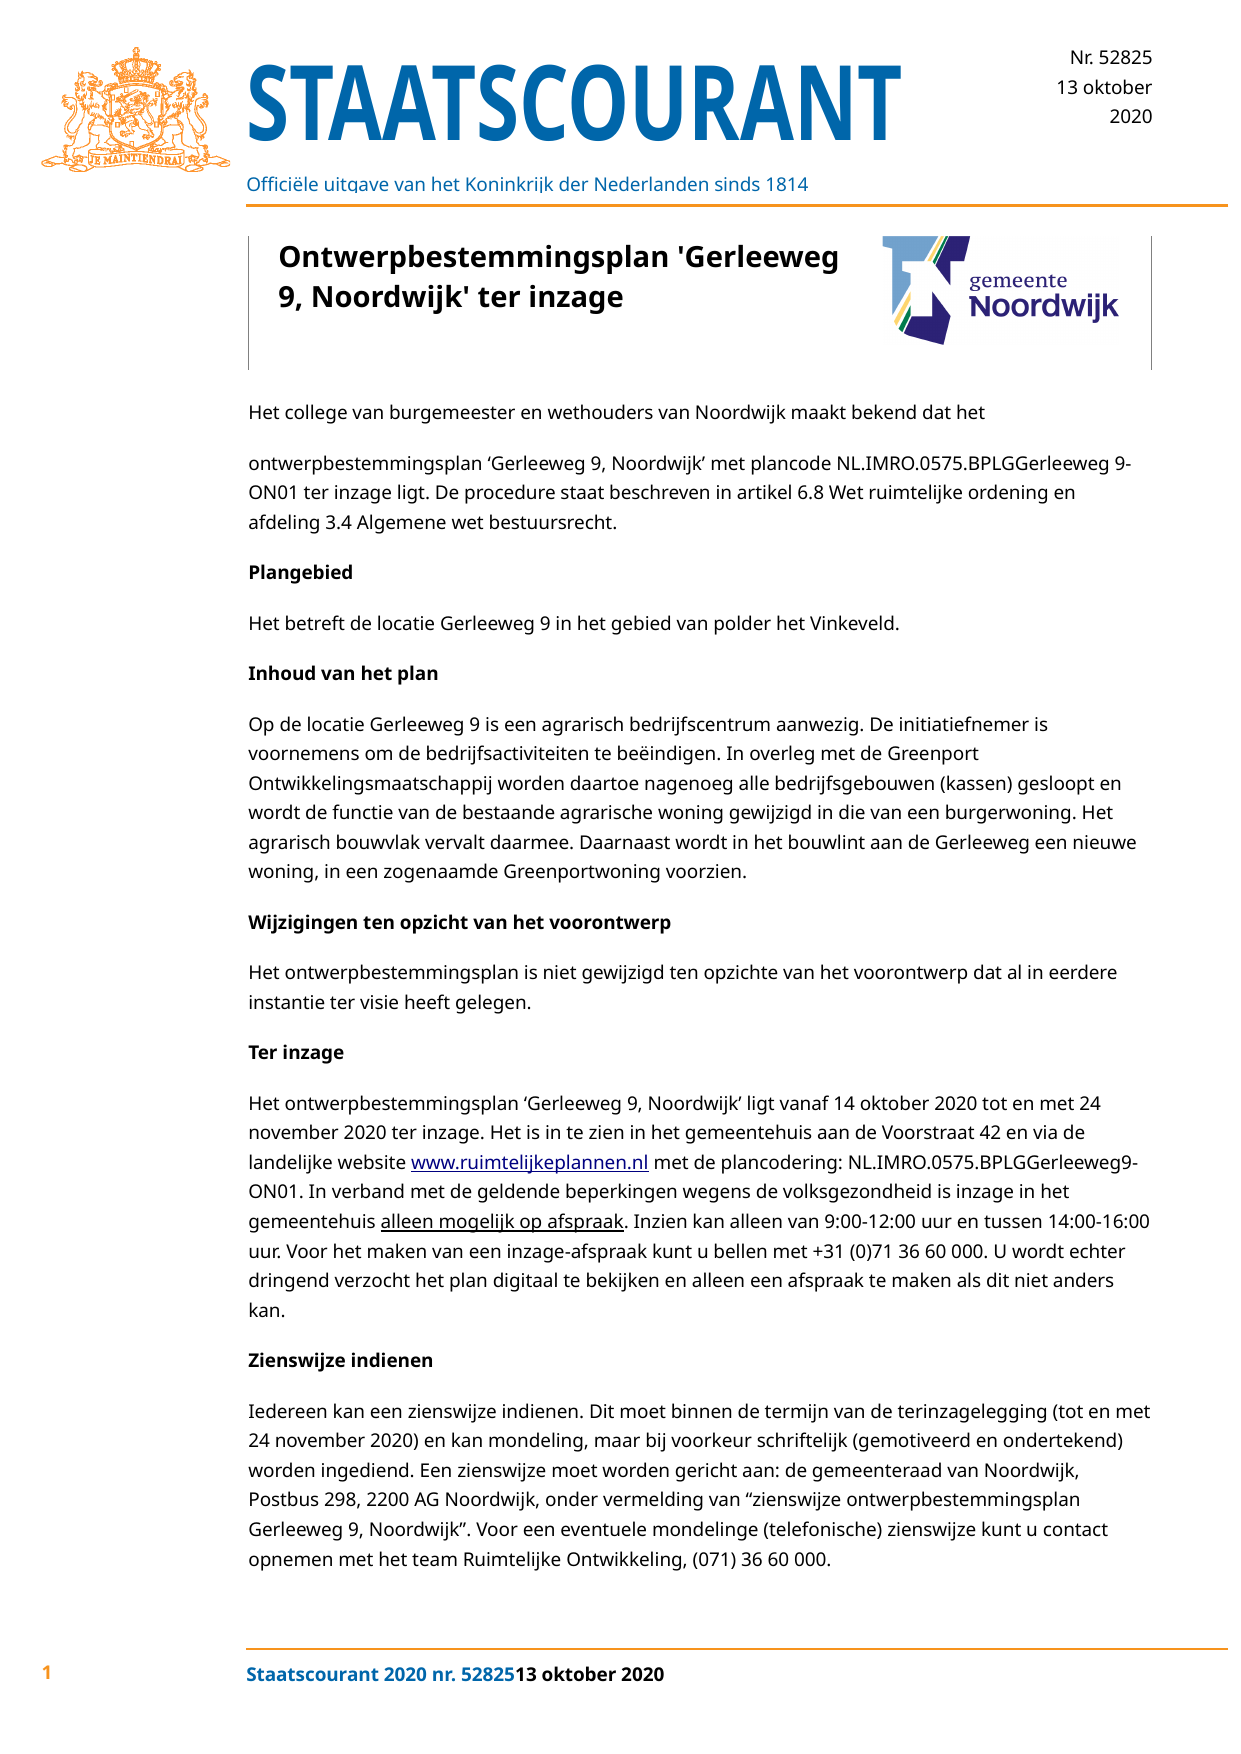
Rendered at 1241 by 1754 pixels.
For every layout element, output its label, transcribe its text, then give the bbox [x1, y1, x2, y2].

text Wijzigingen ten opzicht van het voorontwerp [248, 909, 1152, 935]
text Iedereen kan een zienswijze indienen. Dit moet binnen de termijn van de terinzagelegging (tot en met 24 november 2020) en kan mondeling, maar bij voorkeur schriftelijk (gemotiveerd en ondertekend) worden ingediend. Een zienswijze moet worden gericht aan: de gemeenteraad van Noordwijk, Postbus 298, 2200 AG Noordwijk, onder vermelding van “zienswijze ontwerpbestemmingsplan Gerleeweg 9, Noordwijk”. Voor een eventuele mondelinge (telefonische) zienswijze kunt u contact opnemen met het team Ruimtelijke Ontwikkeling, (071) 36 60 000. [248, 1398, 1152, 1571]
table_header Ontwerpbestemmingsplan 'Gerleeweg 9, Noordwijk' ter inzage [249, 236, 850, 370]
text Inhoud van het plan [248, 660, 1152, 686]
text Zienswijze indienen [248, 1347, 1152, 1373]
text Het college van burgemeester en wethouders van Noordwijk maakt bekend dat het [248, 399, 1152, 425]
table_header [850, 236, 1151, 370]
picture [882, 236, 1119, 345]
text ontwerpbestemmingsplan ‘Gerleeweg 9, Noordwijk’ met plancode NL.IMRO.0575.BPLGGerleeweg 9-ON01 ter inzage ligt. De procedure staat beschreven in artikel 6.8 Wet ruimtelijke ordening en afdeling 3.4 Algemene wet bestuursrecht. [248, 450, 1152, 535]
text Het ontwerpbestemmingsplan ‘Gerleeweg 9, Noordwijk’ ligt vanaf 14 oktober 2020 tot en met 24 november 2020 ter inzage. Het is in te zien in het gemeentehuis aan de Voorstraat 42 en via de landelijke website www.ruimtelijkeplannen.nl met de plancodering: NL.IMRO.0575.BPLGGerleeweg9-ON01. In verband met de geldende beperkingen wegens de volksgezondheid is inzage in het gemeentehuis alleen mogelijk op afspraak. Inzien kan alleen van 9:00-12:00 uur en tussen 14:00-16:00 uur. Voor het maken van een inzage-afspraak kunt u bellen met +31 (0)71 36 60 000. U wordt echter dringend verzocht het plan digitaal te bekijken en alleen een afspraak te maken als dit niet anders kan. [248, 1090, 1152, 1323]
text Plangebied [248, 559, 1152, 585]
text Het ontwerpbestemmingsplan is niet gewijzigd ten opzichte van het voorontwerp dat al in eerdere instantie ter visie heeft gelegen. [248, 959, 1152, 1015]
picture [41, 47, 231, 172]
text Het betreft de locatie Gerleeweg 9 in het gebied van polder het Vinkeveld. [248, 610, 1152, 636]
text Op de locatie Gerleeweg 9 is een agrarisch bedrijfscentrum aanwezig. De initiatiefnemer is voornemens om de bedrijfsactiviteiten te beëindigen. In overleg met de Greenport Ontwikkelingsmaatschappij worden daartoe nagenoeg alle bedrijfsgebouwen (kassen) gesloopt en wordt de functie van de bestaande agrarische woning gewijzigd in die van een burgerwoning. Het agrarisch bouwvlak vervalt daarmee. Daarnaast wordt in het bouwlint aan de Gerleeweg een nieuwe woning, in een zogenaamde Greenportwoning voorzien. [248, 711, 1152, 884]
text Ter inzage [248, 1039, 1152, 1065]
